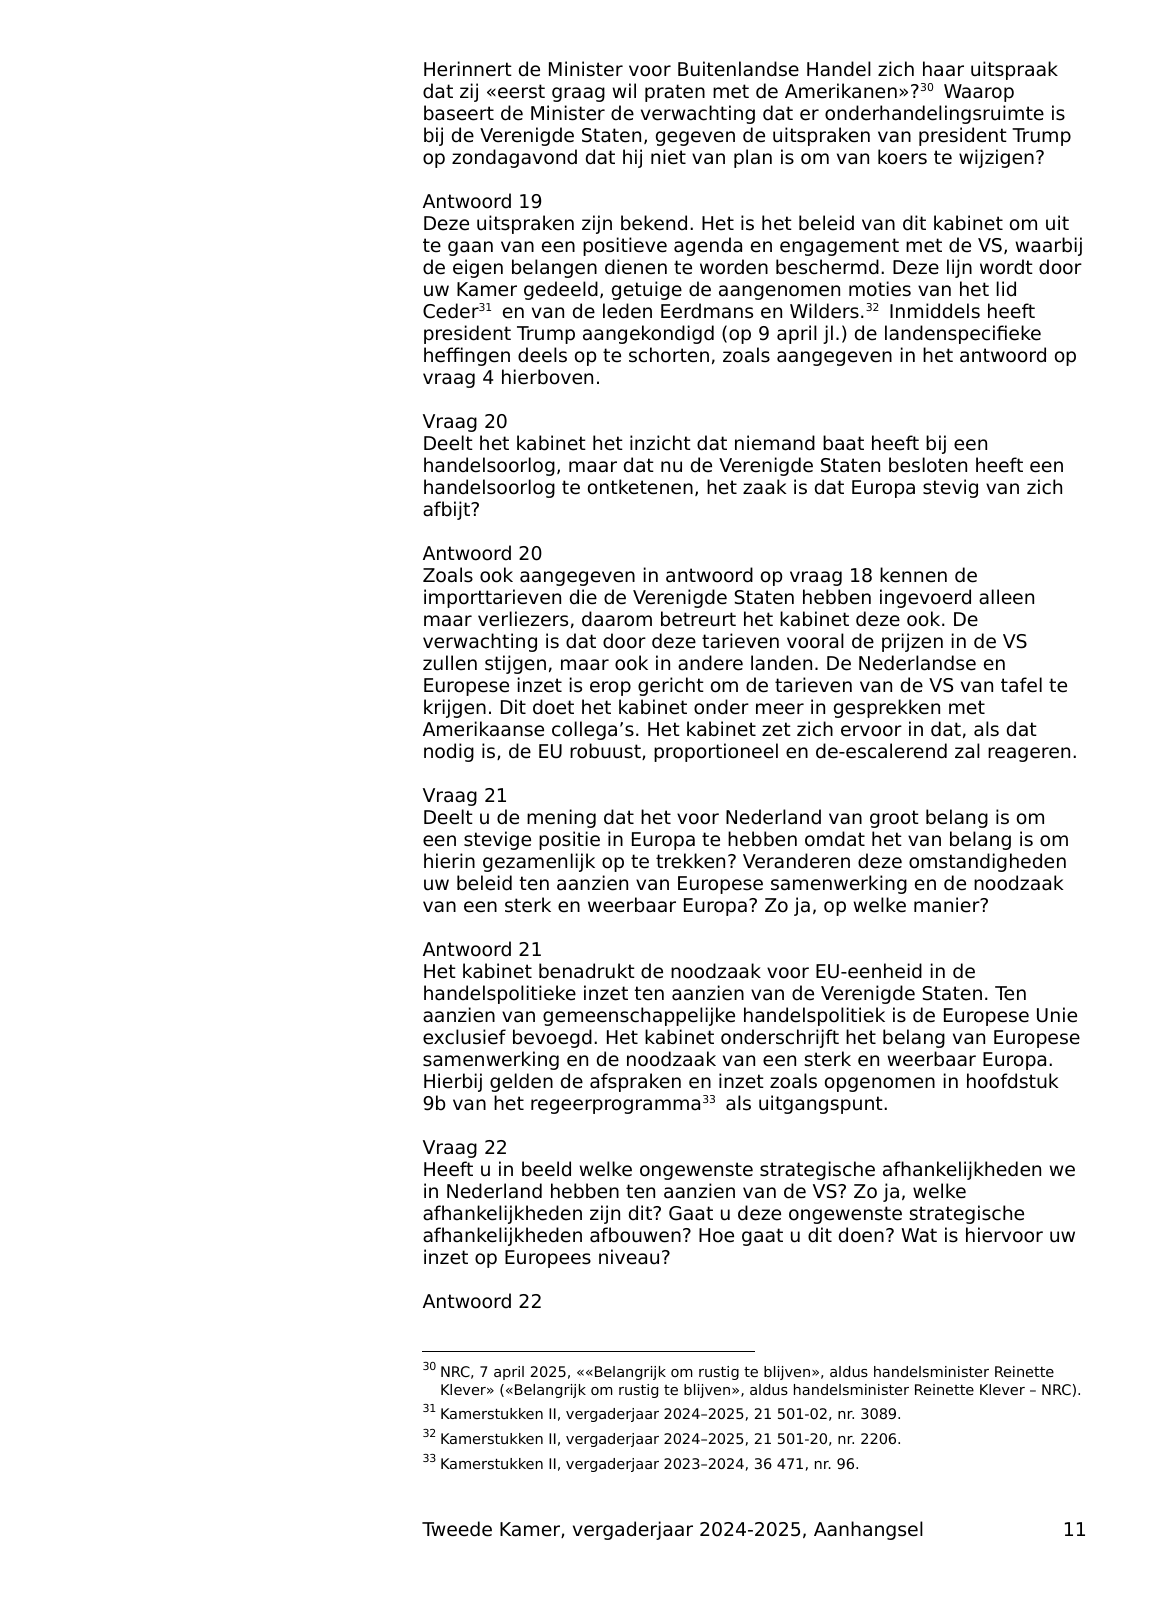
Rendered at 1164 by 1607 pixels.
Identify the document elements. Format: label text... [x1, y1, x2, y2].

text Vraag 22 [422, 1137, 1087, 1159]
text Vraag 20 [422, 411, 1087, 433]
text NRC, 7 april 2025, ««Belangrijk om rustig te blijven», aldus handelsminister Reinette Klever» («Belangrijk om rustig te blijven», aldus handelsminister Reinette Klever – NRC). [422, 1360, 1087, 1399]
text Deze uitspraken zijn bekend. Het is het beleid van dit kabinet om uit te gaan van een positieve agenda en engagement met de VS, waarbij de eigen belangen dienen te worden beschermd. Deze lijn wordt door uw Kamer gedeeld, getuige de aangenomen moties van het lid Ceder en van de leden Eerdmans en Wilders. Inmiddels heeft president Trump aangekondigd (op 9 april jl.) de landenspecifieke heffingen deels op te schorten, zoals aangegeven in het antwoord op vraag 4 hierboven. [422, 213, 1087, 389]
text Antwoord 19 [422, 191, 1087, 213]
text Kamerstukken II, vergaderjaar 2023–2024, 36 471, nr. 96. [422, 1452, 1087, 1474]
text Herinnert de Minister voor Buitenlandse Handel zich haar uitspraak dat zij «eerst graag wil praten met de Amerikanen»? Waarop baseert de Minister de verwachting dat er onderhandelingsruimte is bij de Verenigde Staten, gegeven de uitspraken van president Trump op zondagavond dat hij niet van plan is om van koers te wijzigen? [422, 59, 1087, 169]
text Deelt u de mening dat het voor Nederland van groot belang is om een stevige positie in Europa te hebben omdat het van belang is om hierin gezamenlijk op te trekken? Veranderen deze omstandigheden uw beleid ten aanzien van Europese samenwerking en de noodzaak van een sterk en weerbaar Europa? Zo ja, op welke manier? [422, 807, 1087, 917]
text Antwoord 22 [422, 1291, 1087, 1313]
text Kamerstukken II, vergaderjaar 2024–2025, 21 501-20, nr. 2206. [422, 1427, 1087, 1449]
text Het kabinet benadrukt de noodzaak voor EU-eenheid in de handelspolitieke inzet ten aanzien van de Verenigde Staten. Ten aanzien van gemeenschappelijke handelspolitiek is de Europese Unie exclusief bevoegd. Het kabinet onderschrijft het belang van Europese samenwerking en de noodzaak van een sterk en weerbaar Europa. Hierbij gelden de afspraken en inzet zoals opgenomen in hoofdstuk 9b van het regeerprogramma als uitgangspunt. [422, 961, 1087, 1115]
text Kamerstukken II, vergaderjaar 2024–2025, 21 501-02, nr. 3089. [422, 1402, 1087, 1424]
text Antwoord 20 [422, 543, 1087, 565]
text Antwoord 21 [422, 939, 1087, 961]
text Deelt het kabinet het inzicht dat niemand baat heeft bij een handelsoorlog, maar dat nu de Verenigde Staten besloten heeft een handelsoorlog te ontketenen, het zaak is dat Europa stevig van zich afbijt? [422, 433, 1087, 521]
text Heeft u in beeld welke ongewenste strategische afhankelijkheden we in Nederland hebben ten aanzien van de VS? Zo ja, welke afhankelijkheden zijn dit? Gaat u deze ongewenste strategische afhankelijkheden afbouwen? Hoe gaat u dit doen? Wat is hiervoor uw inzet op Europees niveau? [422, 1159, 1087, 1269]
text Zoals ook aangegeven in antwoord op vraag 18 kennen de importtarieven die de Verenigde Staten hebben ingevoerd alleen maar verliezers, daarom betreurt het kabinet deze ook. De verwachting is dat door deze tarieven vooral de prijzen in de VS zullen stijgen, maar ook in andere landen. De Nederlandse en Europese inzet is erop gericht om de tarieven van de VS van tafel te krijgen. Dit doet het kabinet onder meer in gesprekken met Amerikaanse collega’s. Het kabinet zet zich ervoor in dat, als dat nodig is, de EU robuust, proportioneel en de-escalerend zal reageren. [422, 565, 1087, 763]
text Vraag 21 [422, 785, 1087, 807]
